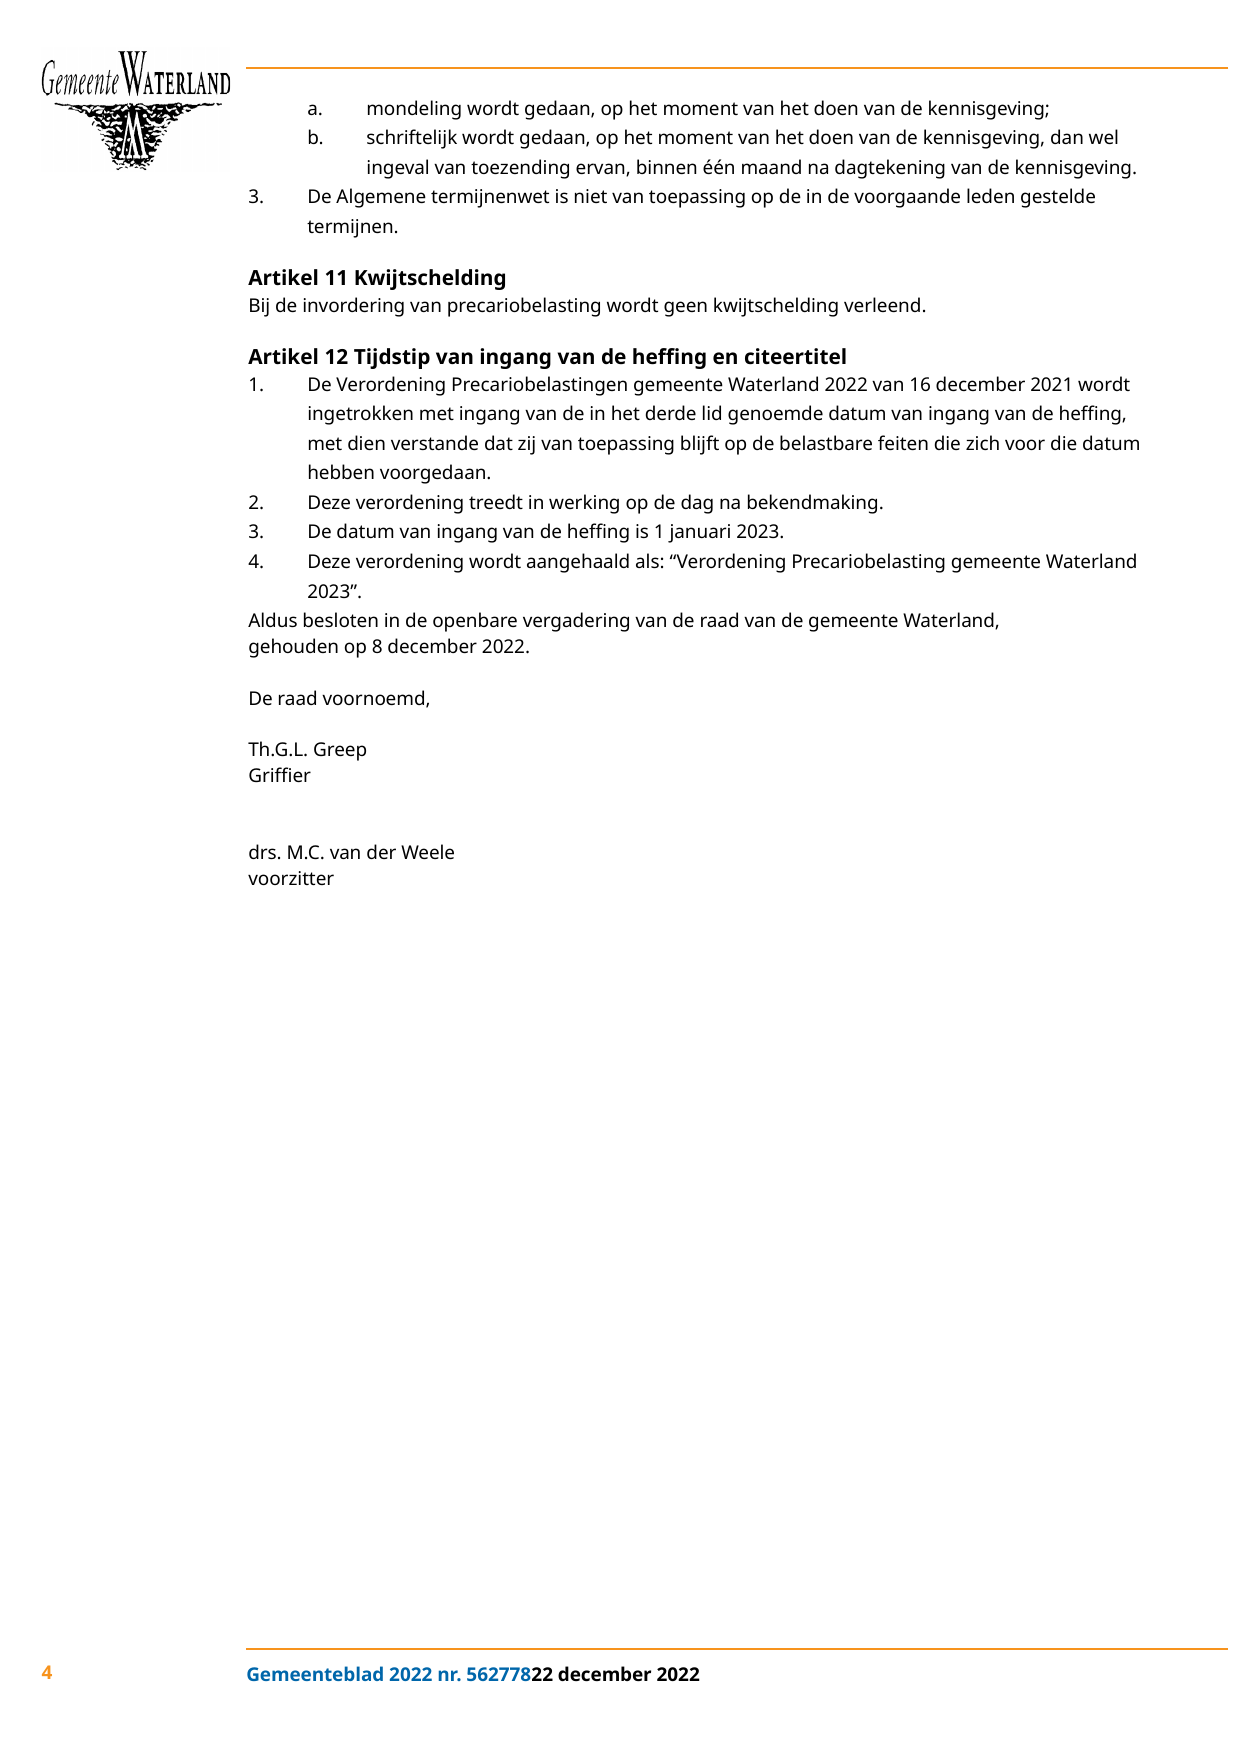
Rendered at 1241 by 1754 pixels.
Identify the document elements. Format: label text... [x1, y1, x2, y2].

list Deze verordening wordt aangehaald als: “Verordening Precariobelasting gemeente Waterland 2023”. [248, 548, 1152, 604]
text Artikel 12 Tijdstip van ingang van de heffing en citeertitel [248, 342, 1152, 371]
text Th.G.L. Greep [248, 736, 1152, 762]
text Griffier [248, 762, 1152, 788]
list schriftelijk wordt gedaan, op het moment van het doen van de kennisgeving, dan wel ingeval van toezending ervan, binnen één maand na dagtekening van de kennisgeving. [307, 124, 1152, 180]
text drs. M.C. van der Weele [248, 839, 1152, 865]
text Artikel 11 Kwijtschelding [248, 263, 1152, 292]
text De raad voornoemd, [248, 685, 1152, 710]
text Bij de invordering van precariobelasting wordt geen kwijtschelding verleend. [248, 292, 1152, 318]
list De Algemene termijnenwet is niet van toepassing op de in de voorgaande leden gestelde termijnen. [248, 183, 1152, 239]
text gehouden op 8 december 2022. [248, 633, 1152, 659]
picture [41, 47, 231, 172]
list De datum van ingang van de heffing is 1 januari 2023. [248, 519, 1152, 544]
list De Verordening Precariobelastingen gemeente Waterland 2022 van 16 december 2021 wordt ingetrokken met ingang van de in het derde lid genoemde datum van ingang van de heffing, met dien verstande dat zij van toepassing blijft op de belastbare feiten die zich voor die datum hebben voorgedaan. [248, 371, 1152, 485]
text Aldus besloten in de openbare vergadering van de raad van de gemeente Waterland, [248, 607, 1152, 633]
text voorzitter [248, 865, 1152, 891]
list mondeling wordt gedaan, op het moment van het doen van de kennisgeving; [307, 95, 1152, 121]
list Deze verordening treedt in werking op de dag na bekendmaking. [248, 489, 1152, 515]
